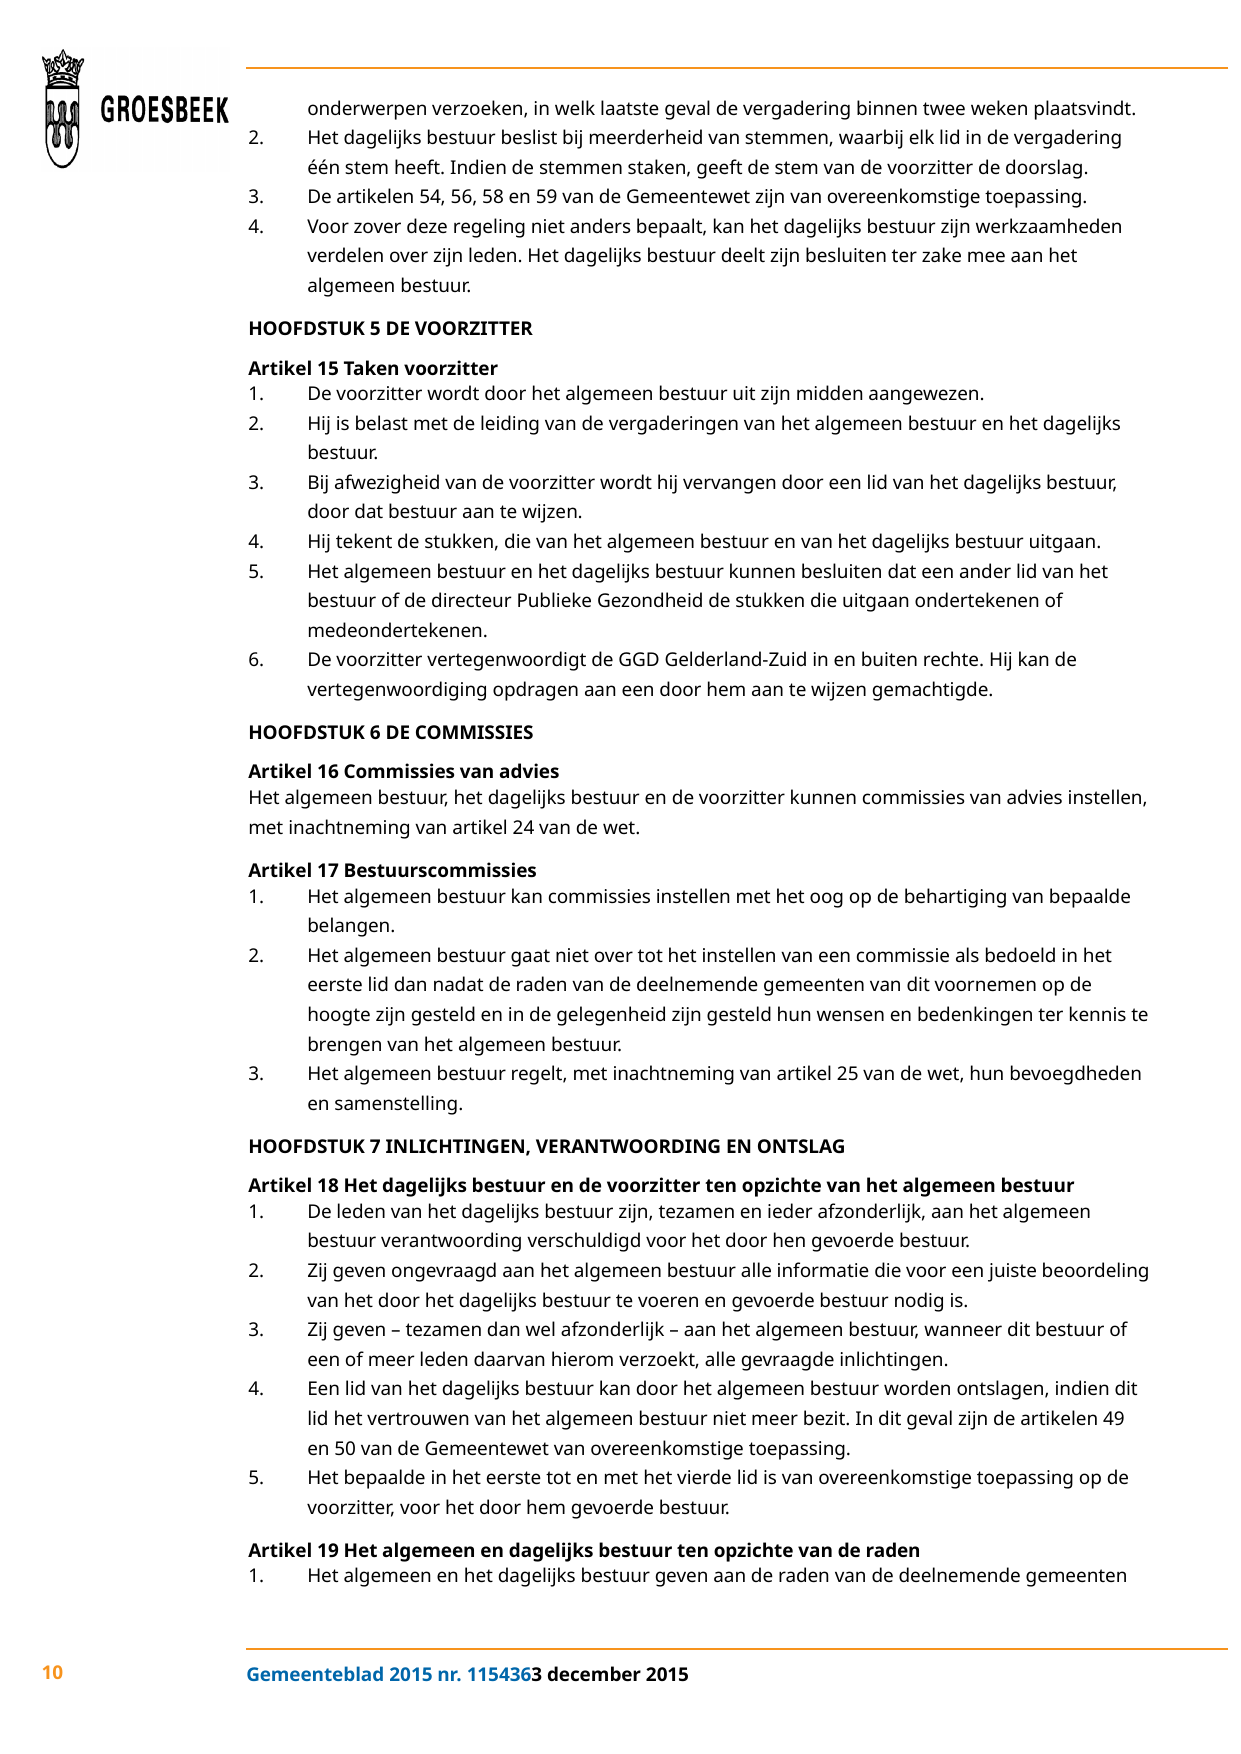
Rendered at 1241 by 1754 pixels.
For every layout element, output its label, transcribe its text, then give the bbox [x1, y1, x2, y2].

list Hij is belast met de leiding van de vergaderingen van het algemeen bestuur en het dagelijks bestuur. [248, 410, 1152, 465]
list Voor zover deze regeling niet anders bepaalt, kan het dagelijks bestuur zijn werkzaamheden verdelen over zijn leden. Het dagelijks bestuur deelt zijn besluiten ter zake mee aan het algemeen bestuur. [248, 213, 1152, 298]
text Het algemeen bestuur, het dagelijks bestuur en de voorzitter kunnen commissies van advies instellen, met inachtneming van artikel 24 van de wet. [248, 784, 1152, 840]
list Zij geven – tezamen dan wel afzonderlijk – aan het algemeen bestuur, wanneer dit bestuur of een of meer leden daarvan hierom verzoekt, alle gevraagde inlichtingen. [248, 1316, 1152, 1372]
text HOOFDSTUK 5 DE VOORZITTER [248, 315, 1152, 341]
text Artikel 17 Bestuurscommissies [248, 857, 1152, 883]
list De artikelen 54, 56, 58 en 59 van de Gemeentewet zijn van overeenkomstige toepassing. [248, 183, 1152, 209]
text Artikel 18 Het dagelijks bestuur en de voorzitter ten opzichte van het algemeen bestuur [248, 1172, 1152, 1198]
list Een lid van het dagelijks bestuur kan door het algemeen bestuur worden ontslagen, indien dit lid het vertrouwen van het algemeen bestuur niet meer bezit. In dit geval zijn de artikelen 49 en 50 van de Gemeentewet van overeenkomstige toepassing. [248, 1376, 1152, 1460]
text HOOFDSTUK 6 DE COMMISSIES [248, 719, 1152, 745]
text Artikel 19 Het algemeen en dagelijks bestuur ten opzichte van de raden [248, 1537, 1152, 1563]
list Het algemeen bestuur regelt, met inachtneming van artikel 25 van de wet, hun bevoegdheden en samenstelling. [248, 1060, 1152, 1116]
list Bij afwezigheid van de voorzitter wordt hij vervangen door een lid van het dagelijks bestuur, door dat bestuur aan te wijzen. [248, 469, 1152, 524]
list Hij tekent de stukken, die van het algemeen bestuur en van het dagelijks bestuur uitgaan. [248, 528, 1152, 554]
list Het algemeen bestuur en het dagelijks bestuur kunnen besluiten dat een ander lid van het bestuur of de directeur Publieke Gezondheid de stukken die uitgaan ondertekenen of medeondertekenen. [248, 558, 1152, 643]
text Artikel 15 Taken voorzitter [248, 355, 1152, 380]
list Het algemeen bestuur gaat niet over tot het instellen van een commissie als bedoeld in het eerste lid dan nadat de raden van de deelnemende gemeenten van dit voornemen op de hoogte zijn gesteld en in de gelegenheid zijn gesteld hun wensen en bedenkingen ter kennis te brengen van het algemeen bestuur. [248, 942, 1152, 1056]
text Artikel 16 Commissies van advies [248, 759, 1152, 784]
list Zij geven ongevraagd aan het algemeen bestuur alle informatie die voor een juiste beoordeling van het door het dagelijks bestuur te voeren en gevoerde bestuur nodig is. [248, 1257, 1152, 1312]
list De leden van het dagelijks bestuur zijn, tezamen en ieder afzonderlijk, aan het algemeen bestuur verantwoording verschuldigd voor het door hen gevoerde bestuur. [248, 1198, 1152, 1253]
list Het bepaalde in het eerste tot en met het vierde lid is van overeenkomstige toepassing op de voorzitter, voor het door hem gevoerde bestuur. [248, 1464, 1152, 1519]
list onderwerpen verzoeken, in welk laatste geval de vergadering binnen twee weken plaatsvindt. [248, 95, 1152, 121]
picture [41, 47, 231, 172]
list Het algemeen en het dagelijks bestuur geven aan de raden van de deelnemende gemeenten [248, 1563, 1152, 1588]
list De voorzitter vertegenwoordigt de GGD Gelderland-Zuid in en buiten rechte. Hij kan de vertegenwoordiging opdragen aan een door hem aan te wijzen gemachtigde. [248, 647, 1152, 702]
list De voorzitter wordt door het algemeen bestuur uit zijn midden aangewezen. [248, 380, 1152, 406]
list Het algemeen bestuur kan commissies instellen met het oog op de behartiging van bepaalde belangen. [248, 883, 1152, 938]
list Het dagelijks bestuur beslist bij meerderheid van stemmen, waarbij elk lid in de vergadering één stem heeft. Indien de stemmen staken, geeft de stem van de voorzitter de doorslag. [248, 124, 1152, 180]
text HOOFDSTUK 7 INLICHTINGEN, VERANTWOORDING EN ONTSLAG [248, 1133, 1152, 1159]
